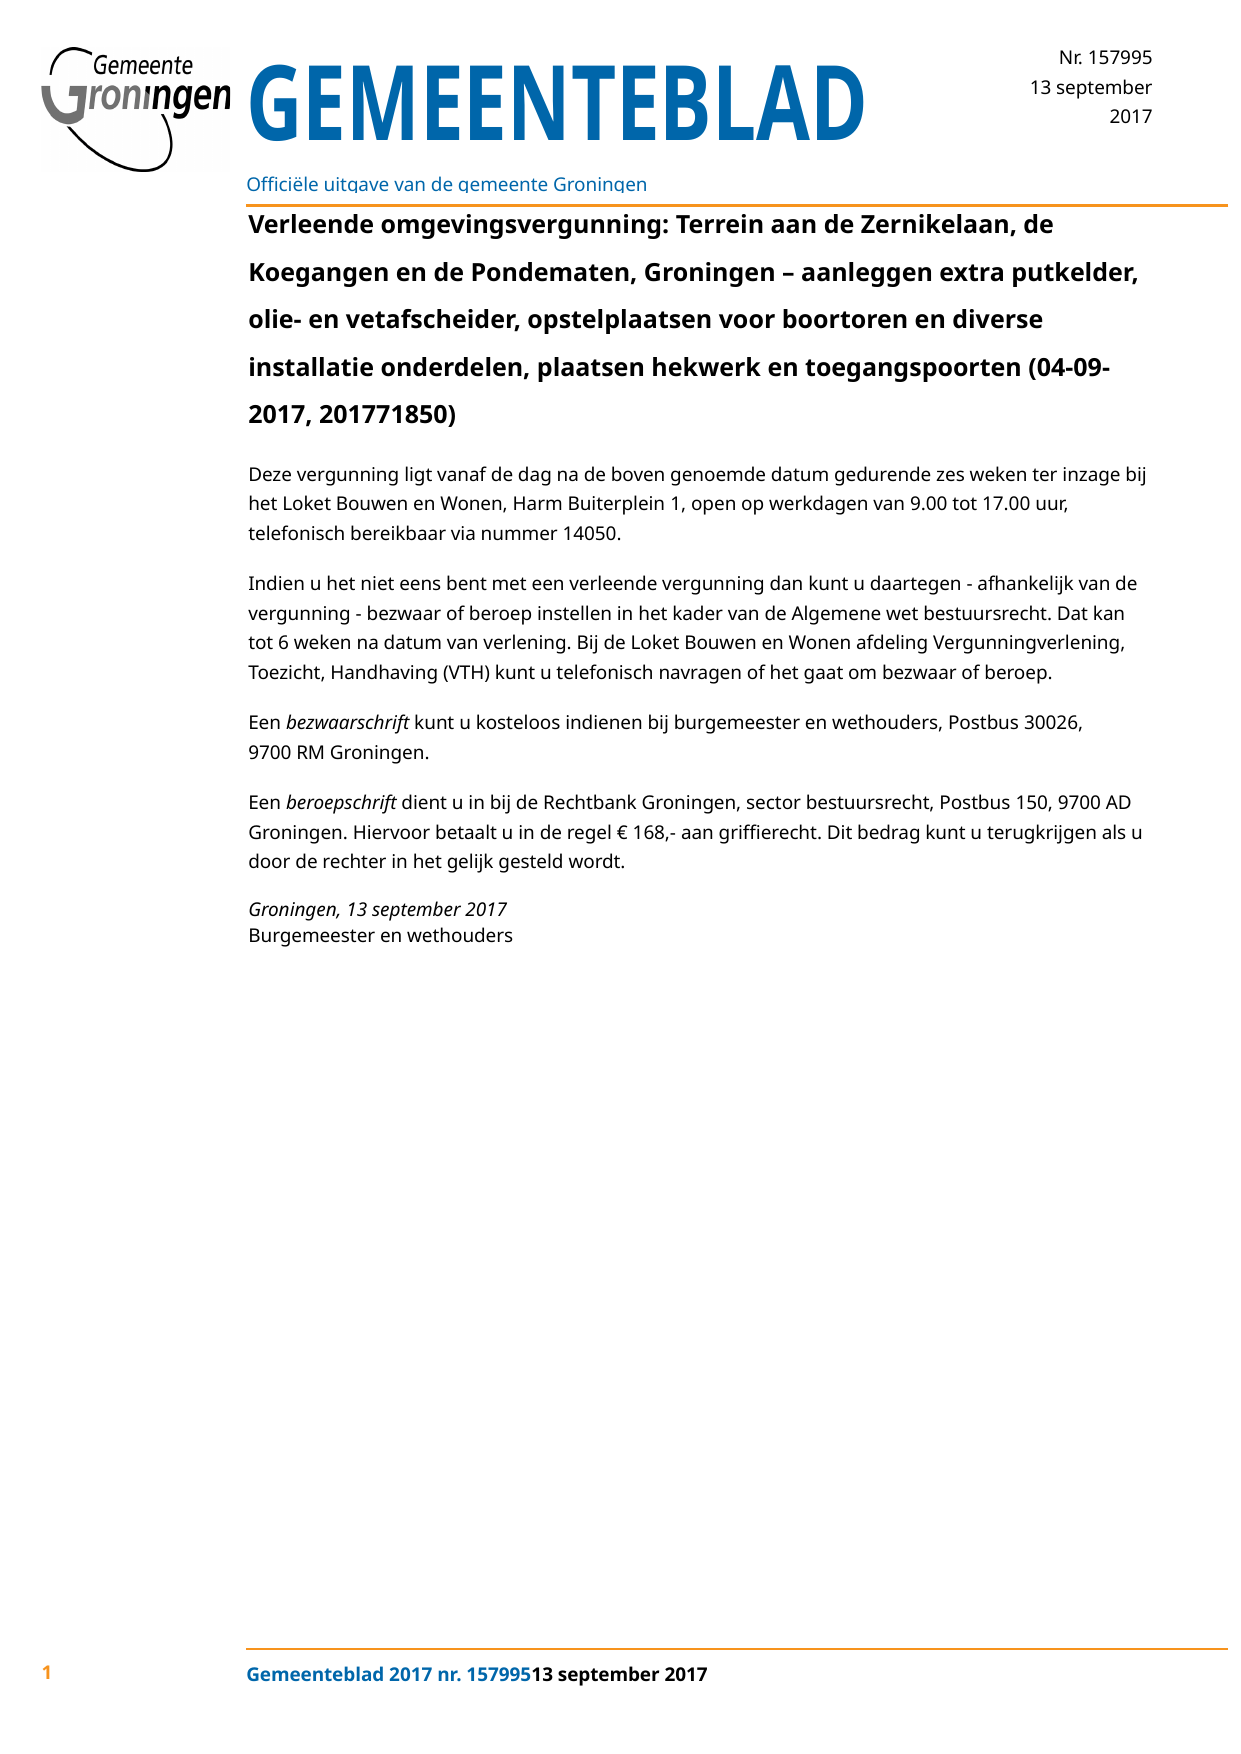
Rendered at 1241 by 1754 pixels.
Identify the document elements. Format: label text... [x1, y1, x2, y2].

text Indien u het niet eens bent met een verleende vergunning dan kunt u daartegen - afhankelijk van de vergunning - bezwaar of beroep instellen in het kader van de Algemene wet bestuursrecht. Dat kan tot 6 weken na datum van verlening. Bij de Loket Bouwen en Wonen afdeling Vergunningverlening, Toezicht, Handhaving (VTH) kunt u telefonisch navragen of het gaat om bezwaar of beroep. [248, 570, 1152, 685]
text Een beroepschrift dient u in bij de Rechtbank Groningen, sector bestuursrecht, Postbus 150, 9700 AD Groningen. Hiervoor betaalt u in de regel € 168,- aan griffierecht. Dit bedrag kunt u terugkrijgen als u door de rechter in het gelijk gesteld wordt. [248, 789, 1152, 874]
text Burgemeester en wethouders [248, 922, 1152, 948]
text Groningen, 13 september 2017 [248, 896, 1152, 922]
text Deze vergunning ligt vanaf de dag na de boven genoemde datum gedurende zes weken ter inzage bij het Loket Bouwen en Wonen, Harm Buiterplein 1, open op werkdagen van 9.00 tot 17.00 uur, telefonisch bereikbaar via nummer 14050. [248, 461, 1152, 546]
picture [41, 47, 231, 172]
text Een bezwaarschrift kunt u kosteloos indienen bij burgemeester en wethouders, Postbus 30026, 9700 RM Groningen. [248, 709, 1152, 765]
text Verleende omgevingsvergunning: Terrein aan de Zernikelaan, de Koegangen en de Pondematen, Groningen – aanleggen extra putkelder, olie- en vetafscheider, opstelplaatsen voor boortoren en diverse installatie onderdelen, plaatsen hekwerk en toegangspoorten (04-09-2017, 201771850) [248, 207, 1152, 431]
